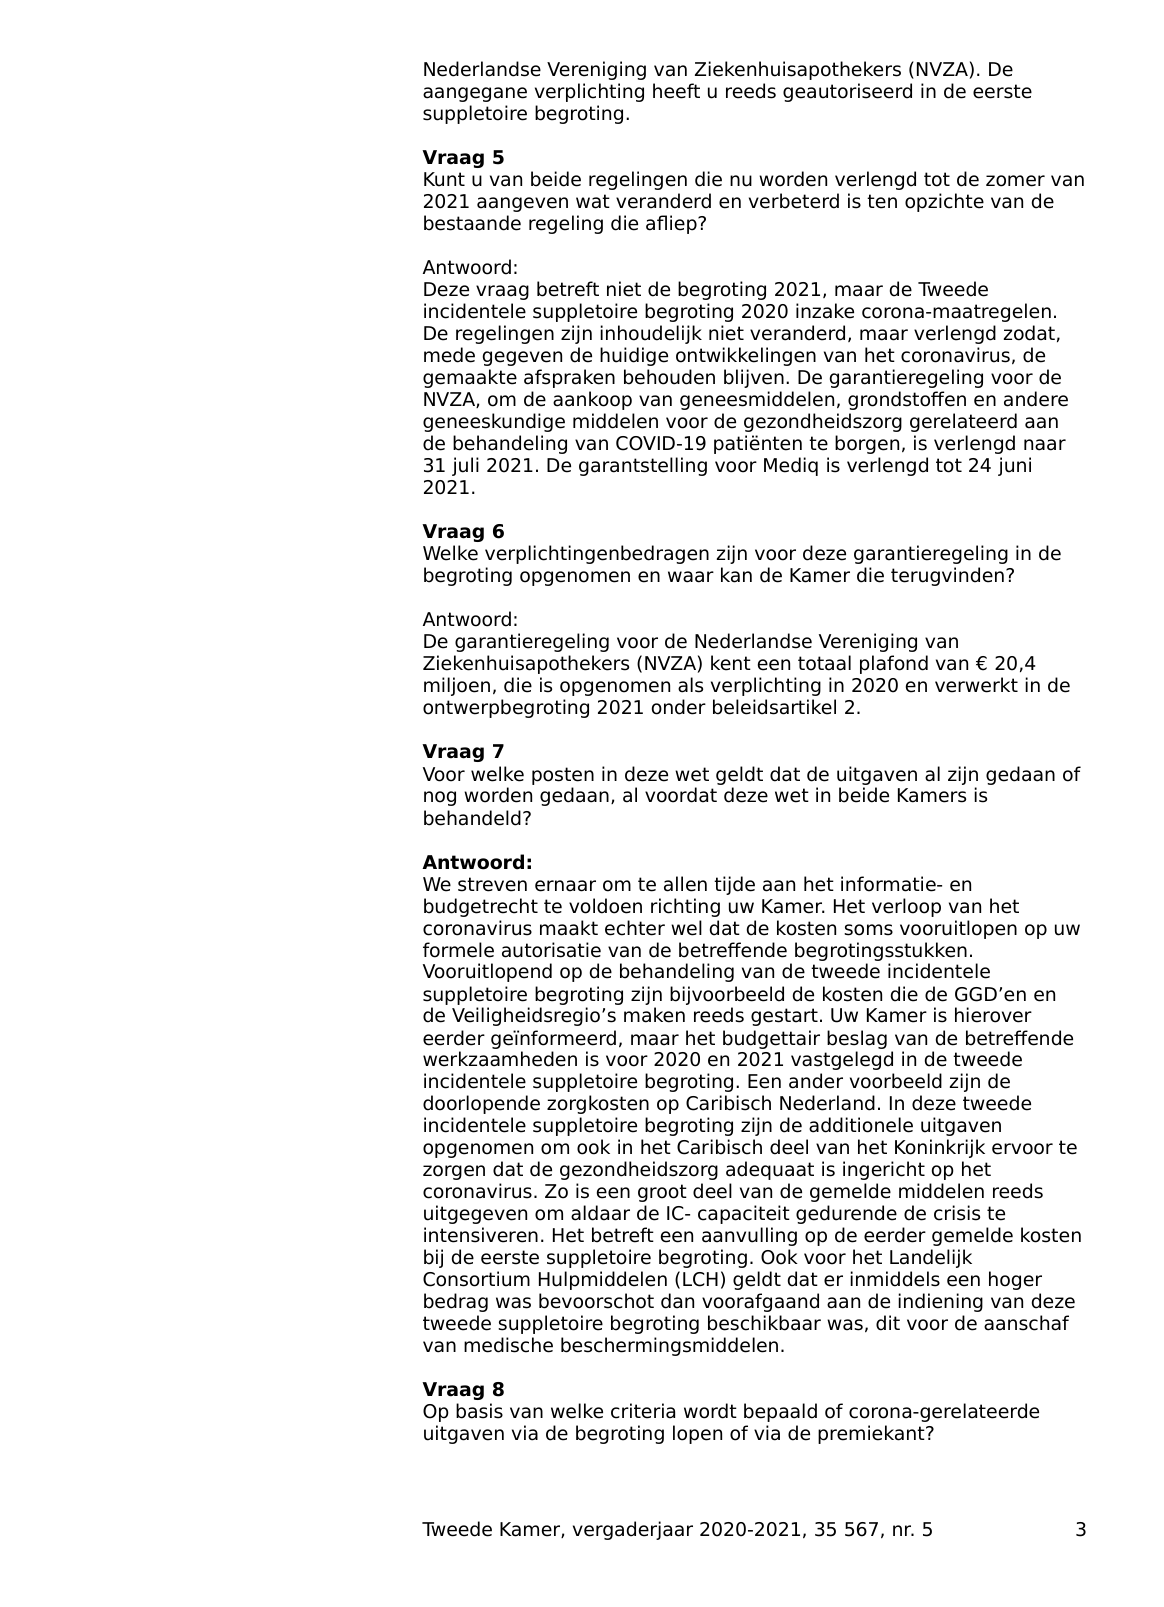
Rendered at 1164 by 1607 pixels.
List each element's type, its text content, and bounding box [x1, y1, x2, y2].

text Vraag 5 [422, 147, 1087, 169]
text Welke verplichtingenbedragen zijn voor deze garantieregeling in de begroting opgenomen en waar kan de Kamer die terugvinden? [422, 543, 1087, 587]
text De garantieregeling voor de Nederlandse Vereniging van Ziekenhuisapothekers (NVZA) kent een totaal plafond van € 20,4 miljoen, die is opgenomen als verplichting in 2020 en verwerkt in de ontwerpbegroting 2021 onder beleidsartikel 2. [422, 631, 1087, 719]
text Vraag 8 [422, 1379, 1087, 1401]
text Kunt u van beide regelingen die nu worden verlengd tot de zomer van 2021 aangeven wat veranderd en verbeterd is ten opzichte van de bestaande regeling die afliep? [422, 169, 1087, 235]
text Antwoord: [422, 257, 1087, 279]
text Voor welke posten in deze wet geldt dat de uitgaven al zijn gedaan of nog worden gedaan, al voordat deze wet in beide Kamers is behandeld? [422, 763, 1087, 829]
text Vraag 6 [422, 521, 1087, 543]
text Nederlandse Vereniging van Ziekenhuisapothekers (NVZA). De aangegane verplichting heeft u reeds geautoriseerd in de eerste suppletoire begroting. [422, 59, 1087, 125]
text Antwoord: [422, 852, 1087, 873]
text Deze vraag betreft niet de begroting 2021, maar de Tweede incidentele suppletoire begroting 2020 inzake corona-maatregelen. De regelingen zijn inhoudelijk niet veranderd, maar verlengd zodat, mede gegeven de huidige ontwikkelingen van het coronavirus, de gemaakte afspraken behouden blijven. De garantieregeling voor de NVZA, om de aankoop van geneesmiddelen, grondstoffen en andere geneeskundige middelen voor de gezondheidszorg gerelateerd aan de behandeling van COVID-19 patiënten te borgen, is verlengd naar 31 juli 2021. De garantstelling voor Mediq is verlengd tot 24 juni 2021. [422, 279, 1087, 499]
text Op basis van welke criteria wordt bepaald of corona-gerelateerde uitgaven via de begroting lopen of via de premiekant? [422, 1401, 1087, 1445]
text Antwoord: [422, 609, 1087, 631]
text We streven ernaar om te allen tijde aan het informatie- en budgetrecht te voldoen richting uw Kamer. Het verloop van het coronavirus maakt echter wel dat de kosten soms vooruitlopen op uw formele autorisatie van de betreffende begrotingsstukken. Vooruitlopend op de behandeling van de tweede incidentele suppletoire begroting zijn bijvoorbeeld de kosten die de GGD’en en de Veiligheidsregio’s maken reeds gestart. Uw Kamer is hierover eerder geïnformeerd, maar het budgettair beslag van de betreffende werkzaamheden is voor 2020 en 2021 vastgelegd in de tweede incidentele suppletoire begroting. Een ander voorbeeld zijn de doorlopende zorgkosten op Caribisch Nederland. In deze tweede incidentele suppletoire begroting zijn de additionele uitgaven opgenomen om ook in het Caribisch deel van het Koninkrijk ervoor te zorgen dat de gezondheidszorg adequaat is ingericht op het coronavirus. Zo is een groot deel van de gemelde middelen reeds uitgegeven om aldaar de IC- capaciteit gedurende de crisis te intensiveren. Het betreft een aanvulling op de eerder gemelde kosten bij de eerste suppletoire begroting. Ook voor het Landelijk Consortium Hulpmiddelen (LCH) geldt dat er inmiddels een hoger bedrag was bevoorschot dan voorafgaand aan de indiening van deze tweede suppletoire begroting beschikbaar was, dit voor de aanschaf van medische beschermingsmiddelen. [422, 873, 1087, 1357]
text Vraag 7 [422, 741, 1087, 763]
